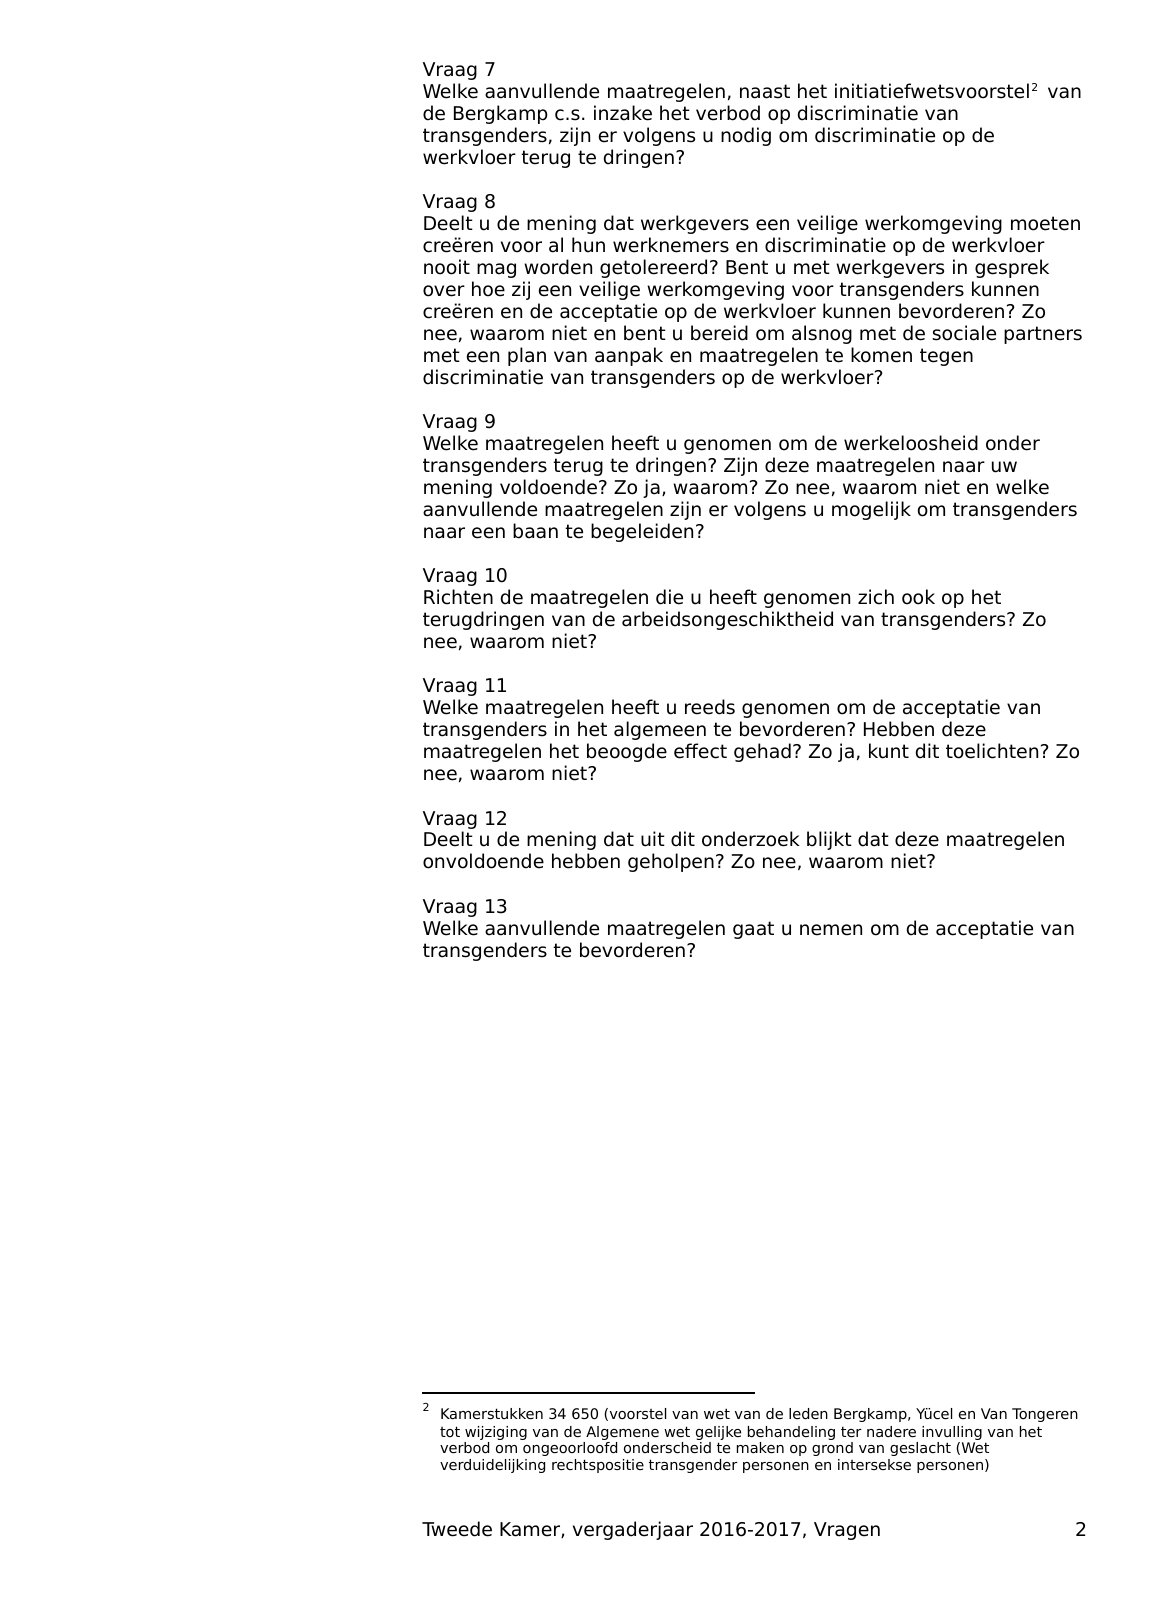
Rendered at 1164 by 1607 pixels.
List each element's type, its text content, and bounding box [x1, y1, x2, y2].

text Welke maatregelen heeft u reeds genomen om de acceptatie van transgenders in het algemeen te bevorderen? Hebben deze maatregelen het beoogde effect gehad? Zo ja, kunt dit toelichten? Zo nee, waarom niet? [422, 697, 1087, 785]
text Vraag 13 [422, 896, 1087, 917]
text Welke aanvullende maatregelen gaat u nemen om de acceptatie van transgenders te bevorderen? [422, 917, 1087, 961]
text Welke maatregelen heeft u genomen om de werkeloosheid onder transgenders terug te dringen? Zijn deze maatregelen naar uw mening voldoende? Zo ja, waarom? Zo nee, waarom niet en welke aanvullende maatregelen zijn er volgens u mogelijk om transgenders naar een baan te begeleiden? [422, 433, 1087, 543]
text Kamerstukken 34 650 (voorstel van wet van de leden Bergkamp, Yücel en Van Tongeren tot wijziging van de Algemene wet gelijke behandeling ter nadere invulling van het verbod om ongeoorloofd onderscheid te maken op grond van geslacht (Wet verduidelijking rechtspositie transgender personen en intersekse personen) [422, 1402, 1087, 1474]
text Vraag 10 [422, 565, 1087, 587]
text Deelt u de mening dat werkgevers een veilige werkomgeving moeten creëren voor al hun werknemers en discriminatie op de werkvloer nooit mag worden getolereerd? Bent u met werkgevers in gesprek over hoe zij een veilige werkomgeving voor transgenders kunnen creëren en de acceptatie op de werkvloer kunnen bevorderen? Zo nee, waarom niet en bent u bereid om alsnog met de sociale partners met een plan van aanpak en maatregelen te komen tegen discriminatie van transgenders op de werkvloer? [422, 213, 1087, 389]
text Vraag 7 [422, 59, 1087, 81]
text Welke aanvullende maatregelen, naast het initiatiefwetsvoorstel van de Bergkamp c.s. inzake het verbod op discriminatie van transgenders, zijn er volgens u nodig om discriminatie op de werkvloer terug te dringen? [422, 81, 1087, 169]
text Deelt u de mening dat uit dit onderzoek blijkt dat deze maatregelen onvoldoende hebben geholpen? Zo nee, waarom niet? [422, 829, 1087, 873]
text Vraag 11 [422, 675, 1087, 697]
text Vraag 9 [422, 411, 1087, 433]
text Vraag 8 [422, 191, 1087, 213]
text Richten de maatregelen die u heeft genomen zich ook op het terugdringen van de arbeidsongeschiktheid van transgenders? Zo nee, waarom niet? [422, 587, 1087, 653]
text Vraag 12 [422, 807, 1087, 829]
